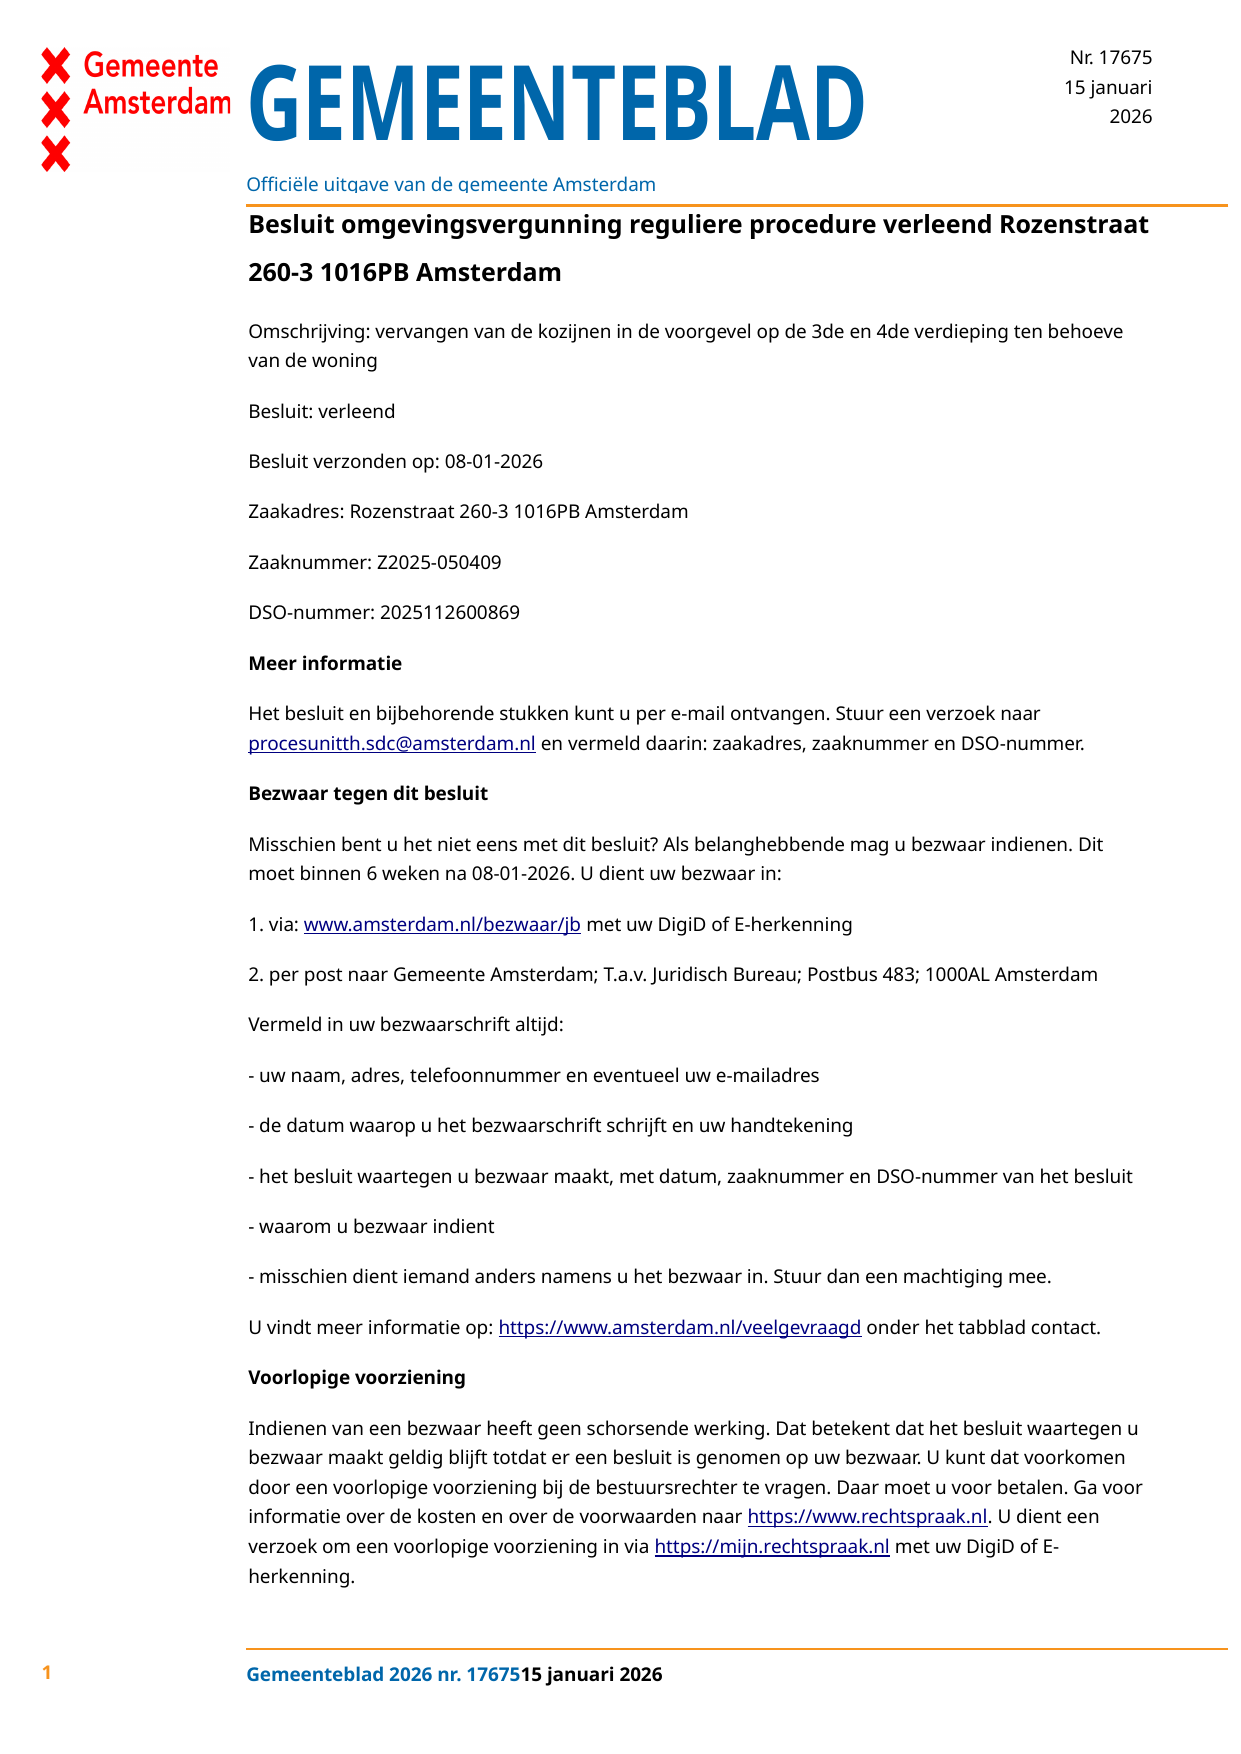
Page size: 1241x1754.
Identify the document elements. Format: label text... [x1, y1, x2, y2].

picture [41, 47, 231, 172]
text - misschien dient iemand anders namens u het bezwaar in. Stuur dan een machtiging mee. [248, 1264, 1152, 1289]
text Voorlopige voorziening [248, 1364, 1152, 1390]
text 2. per post naar Gemeente Amsterdam; T.a.v. Juridisch Bureau; Postbus 483; 1000AL Amsterdam [248, 961, 1152, 987]
text Bezwaar tegen dit besluit [248, 780, 1152, 806]
text Besluit verzonden op: 08-01-2026 [248, 448, 1152, 474]
text DSO-nummer: 2025112600869 [248, 599, 1152, 625]
text 1. via: www.amsterdam.nl/bezwaar/jb met uw DigiD of E-herkenning [248, 911, 1152, 937]
text Omschrijving: vervangen van de kozijnen in de voorgevel op de 3de en 4de verdieping ten behoeve van de woning [248, 318, 1152, 373]
text Besluit: verleend [248, 398, 1152, 424]
text - de datum waarop u het bezwaarschrift schrijft en uw handtekening [248, 1112, 1152, 1138]
text - het besluit waartegen u bezwaar maakt, met datum, zaaknummer en DSO-nummer van het besluit [248, 1163, 1152, 1189]
text Misschien bent u het niet eens met dit besluit? Als belanghebbende mag u bezwaar indienen. Dit moet binnen 6 weken na 08-01-2026. U dient uw bezwaar in: [248, 831, 1152, 886]
text Het besluit en bijbehorende stukken kunt u per e-mail ontvangen. Stuur een verzoek naar procesunitth.sdc@amsterdam.nl en vermeld daarin: zaakadres, zaaknummer en DSO-nummer. [248, 700, 1152, 756]
text - waarom u bezwaar indient [248, 1213, 1152, 1239]
text Besluit omgevingsvergunning reguliere procedure verleend Rozenstraat 260-3 1016PB Amsterdam [248, 207, 1152, 288]
text U vindt meer informatie op: https://www.amsterdam.nl/veelgevraagd onder het tabblad contact. [248, 1314, 1152, 1340]
text Zaaknummer: Z2025-050409 [248, 549, 1152, 575]
text Vermeld in uw bezwaarschrift altijd: [248, 1012, 1152, 1037]
text Zaakadres: Rozenstraat 260-3 1016PB Amsterdam [248, 499, 1152, 524]
text - uw naam, adres, telefoonnummer en eventueel uw e-mailadres [248, 1062, 1152, 1088]
text Meer informatie [248, 650, 1152, 676]
text Indienen van een bezwaar heeft geen schorsende werking. Dat betekent dat het besluit waartegen u bezwaar maakt geldig blijft totdat er een besluit is genomen op uw bezwaar. U kunt dat voorkomen door een voorlopige voorziening bij de bestuursrechter te vragen. Daar moet u voor betalen. Ga voor informatie over de kosten en over de voorwaarden naar https://www.rechtspraak.nl. U dient een verzoek om een voorlopige voorziening in via https://mijn.rechtspraak.nl met uw DigiD of E-herkenning. [248, 1415, 1152, 1589]
